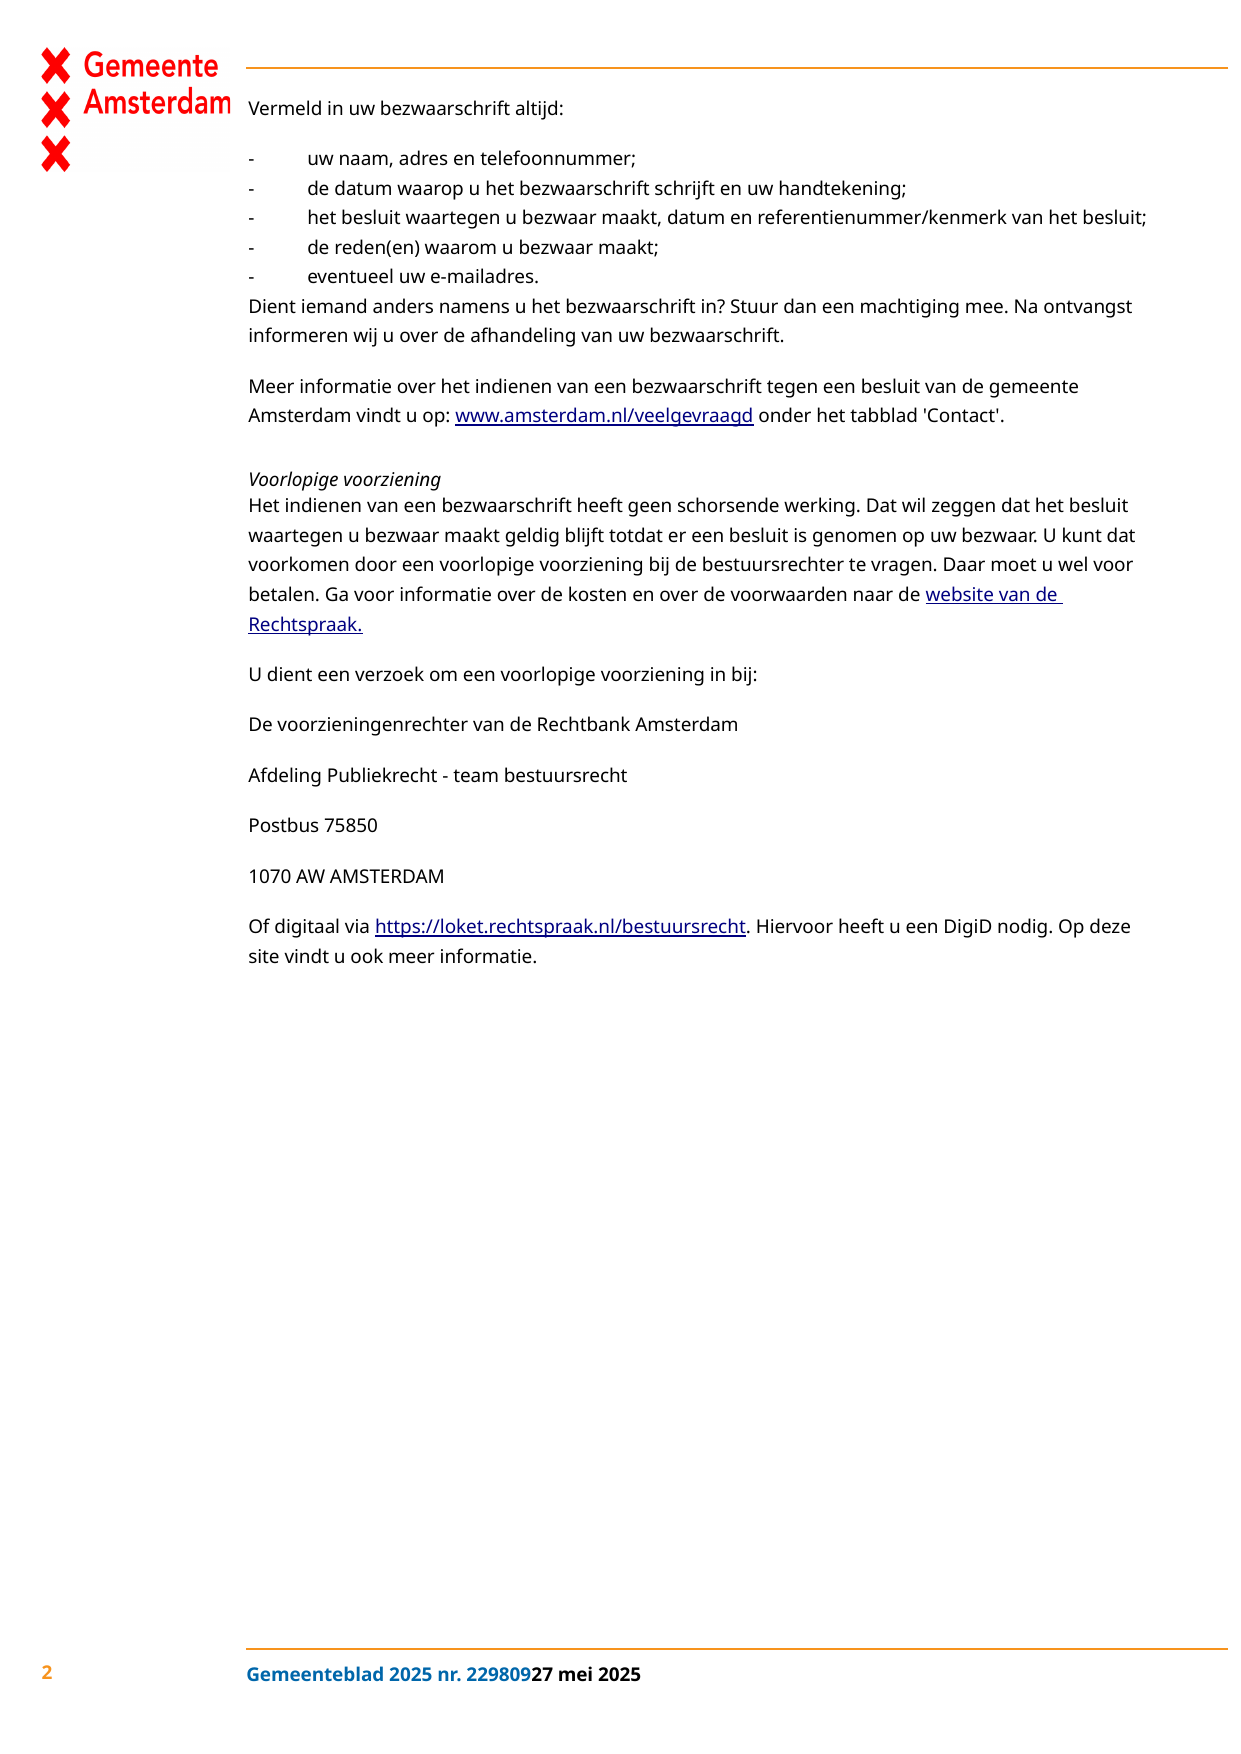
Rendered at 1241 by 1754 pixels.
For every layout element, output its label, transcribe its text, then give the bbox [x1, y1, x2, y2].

text Meer informatie over het indienen van een bezwaarschrift tegen een besluit van de gemeente Amsterdam vindt u op: www.amsterdam.nl/veelgevraagd onder het tabblad 'Contact'. [248, 373, 1152, 428]
picture [41, 47, 231, 172]
text Vermeld in uw bezwaarschrift altijd: [248, 95, 1152, 121]
text 1070 AW AMSTERDAM [248, 863, 1152, 888]
text De voorzieningenrechter van de Rechtbank Amsterdam [248, 712, 1152, 737]
list de reden(en) waarom u bezwaar maakt; [248, 234, 1152, 260]
text Voorlopige voorziening [248, 467, 1152, 492]
text Of digitaal via https://loket.rechtspraak.nl/bestuursrecht. Hiervoor heeft u een DigiD nodig. Op deze site vindt u ook meer informatie. [248, 913, 1152, 968]
list het besluit waartegen u bezwaar maakt, datum en referentienummer/kenmerk van het besluit; [248, 204, 1152, 230]
text Afdeling Publiekrecht - team bestuursrecht [248, 762, 1152, 788]
text U dient een verzoek om een voorlopige voorziening in bij: [248, 661, 1152, 687]
list uw naam, adres en telefoonnummer; [248, 145, 1152, 171]
text Postbus 75850 [248, 812, 1152, 838]
list eventueel uw e-mailadres. [248, 263, 1152, 289]
text Dient iemand anders namens u het bezwaarschrift in? Stuur dan een machtiging mee. Na ontvangst informeren wij u over de afhandeling van uw bezwaarschrift. [248, 293, 1152, 348]
text Het indienen van een bezwaarschrift heeft geen schorsende werking. Dat wil zeggen dat het besluit waartegen u bezwaar maakt geldig blijft totdat er een besluit is genomen op uw bezwaar. U kunt dat voorkomen door een voorlopige voorziening bij de bestuursrechter te vragen. Daar moet u wel voor betalen. Ga voor informatie over de kosten en over de voorwaarden naar de website van de Rechtspraak. [248, 492, 1152, 636]
list de datum waarop u het bezwaarschrift schrijft en uw handtekening; [248, 175, 1152, 201]
